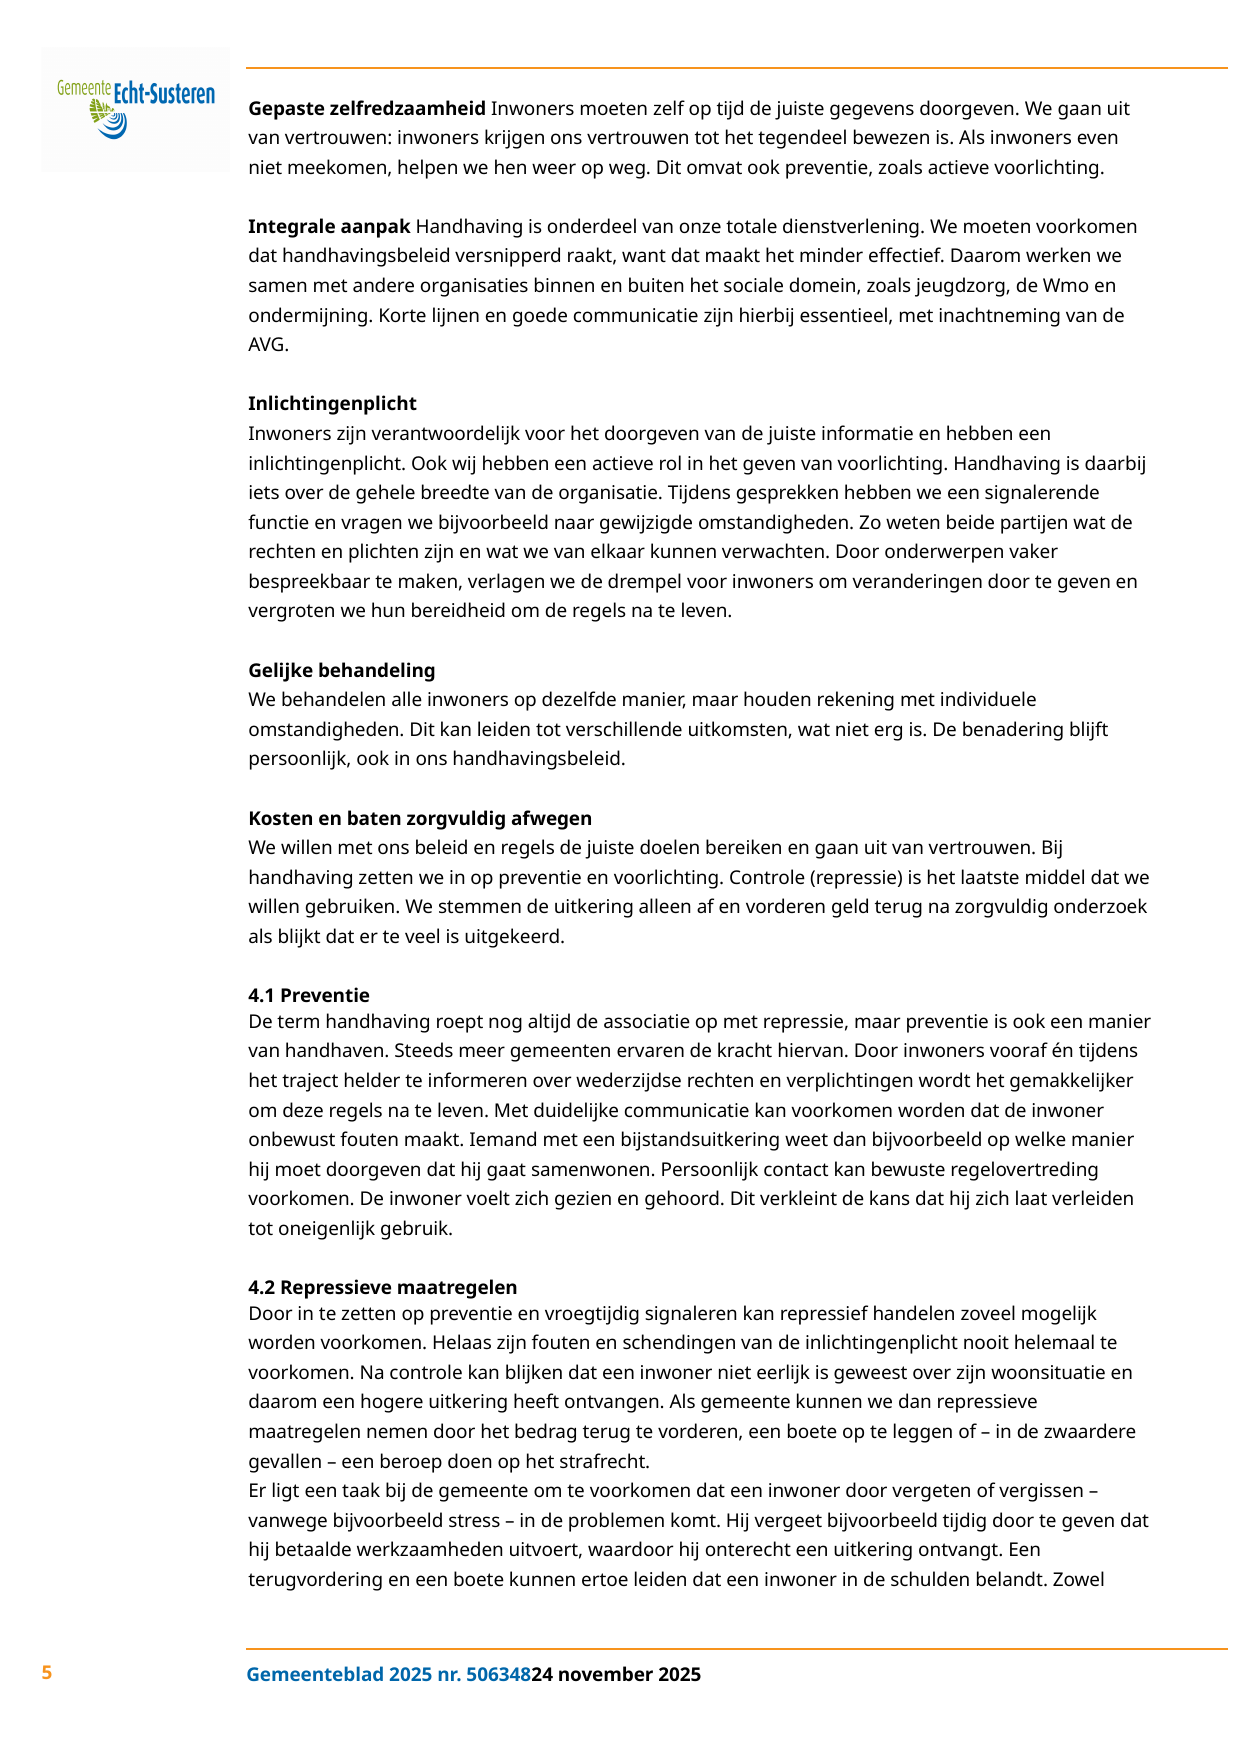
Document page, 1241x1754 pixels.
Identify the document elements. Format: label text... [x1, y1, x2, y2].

text Gelijke behandeling [248, 657, 1152, 683]
text De term handhaving roept nog altijd de associatie op met repressie, maar preventie is ook een manier van handhaven. Steeds meer gemeenten ervaren de kracht hiervan. Door inwoners vooraf én tijdens het traject helder te informeren over wederzijdse rechten en verplichtingen wordt het gemakkelijker om deze regels na te leven. Met duidelijke communicatie kan voorkomen worden dat de inwoner onbewust fouten maakt. Iemand met een bijstandsuitkering weet dan bijvoorbeeld op welke manier hij moet doorgeven dat hij gaat samenwonen. Persoonlijk contact kan bewuste regelovertreding voorkomen. De inwoner voelt zich gezien en gehoord. Dit verkleint de kans dat hij zich laat verleiden tot oneigenlijk gebruik. [248, 1008, 1152, 1241]
text Door in te zetten op preventie en vroegtijdig signaleren kan repressief handelen zoveel mogelijk worden voorkomen. Helaas zijn fouten en schendingen van de inlichtingenplicht nooit helemaal te voorkomen. Na controle kan blijken dat een inwoner niet eerlijk is geweest over zijn woonsituatie en daarom een hogere uitkering heeft ontvangen. Als gemeente kunnen we dan repressieve maatregelen nemen door het bedrag terug te vorderen, een boete op te leggen of – in de zwaardere gevallen – een beroep doen op het strafrecht. [248, 1300, 1152, 1474]
text We willen met ons beleid en regels de juiste doelen bereiken en gaan uit van vertrouwen. Bij handhaving zetten we in op preventie en voorlichting. Controle (repressie) is het laatste middel dat we willen gebruiken. We stemmen de uitkering alleen af en vorderen geld terug na zorgvuldig onderzoek als blijkt dat er te veel is uitgekeerd. [248, 834, 1152, 949]
text 4.2 Repressieve maatregelen [248, 1274, 1152, 1300]
text 4.1 Preventie [248, 982, 1152, 1008]
text Inlichtingenplicht [248, 391, 1152, 416]
picture [41, 47, 231, 172]
text Er ligt een taak bij de gemeente om te voorkomen dat een inwoner door vergeten of vergissen –vanwege bijvoorbeeld stress – in de problemen komt. Hij vergeet bijvoorbeeld tijdig door te geven dat hij betaalde werkzaamheden uitvoert, waardoor hij onterecht een uitkering ontvangt. Een terugvordering en een boete kunnen ertoe leiden dat een inwoner in de schulden belandt. Zowel [248, 1477, 1152, 1592]
text We behandelen alle inwoners op dezelfde manier, maar houden rekening met individuele omstandigheden. Dit kan leiden tot verschillende uitkomsten, wat niet erg is. De benadering blijft persoonlijk, ook in ons handhavingsbeleid. [248, 686, 1152, 771]
text Inwoners zijn verantwoordelijk voor het doorgeven van de juiste informatie en hebben een inlichtingenplicht. Ook wij hebben een actieve rol in het geven van voorlichting. Handhaving is daarbij iets over de gehele breedte van de organisatie. Tijdens gesprekken hebben we een signalerende functie en vragen we bijvoorbeeld naar gewijzigde omstandigheden. Zo weten beide partijen wat de rechten en plichten zijn en wat we van elkaar kunnen verwachten. Door onderwerpen vaker bespreekbaar te maken, verlagen we de drempel voor inwoners om veranderingen door te geven en vergroten we hun bereidheid om de regels na te leven. [248, 420, 1152, 623]
text Kosten en baten zorgvuldig afwegen [248, 805, 1152, 831]
text Integrale aanpak Handhaving is onderdeel van onze totale dienstverlening. We moeten voorkomen dat handhavingsbeleid versnipperd raakt, want dat maakt het minder effectief. Daarom werken we samen met andere organisaties binnen en buiten het sociale domein, zoals jeugdzorg, de Wmo en ondermijning. Korte lijnen en goede communicatie zijn hierbij essentieel, met inachtneming van de AVG. [248, 213, 1152, 357]
text Gepaste zelfredzaamheid Inwoners moeten zelf op tijd de juiste gegevens doorgeven. We gaan uit van vertrouwen: inwoners krijgen ons vertrouwen tot het tegendeel bewezen is. Als inwoners even niet meekomen, helpen we hen weer op weg. Dit omvat ook preventie, zoals actieve voorlichting. [248, 95, 1152, 180]
